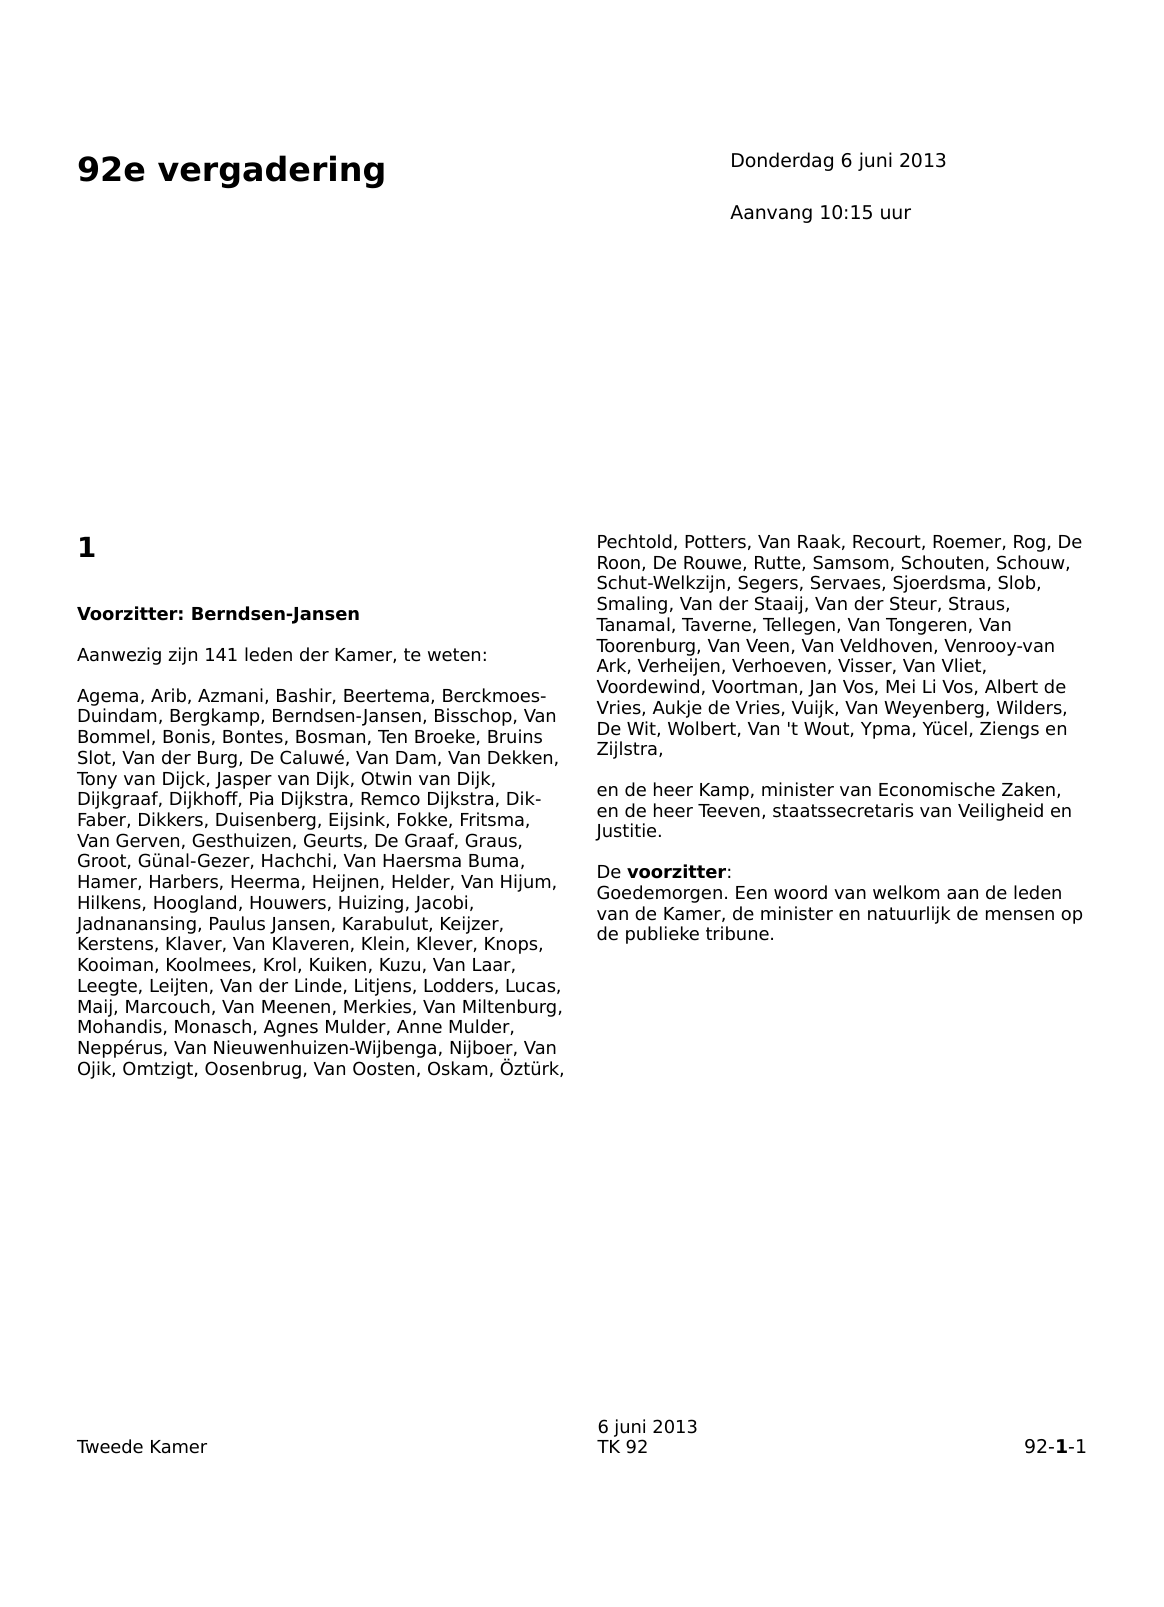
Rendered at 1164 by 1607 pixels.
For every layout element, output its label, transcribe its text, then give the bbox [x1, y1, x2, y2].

text Pechtold, Potters, Van Raak, Recourt, Roemer, Rog, De Roon, De Rouwe, Rutte, Samsom, Schouten, Schouw, Schut-Welkzijn, Segers, Servaes, Sjoerdsma, Slob, Smaling, Van der Staaij, Van der Steur, Straus, Tanamal, Taverne, Tellegen, Van Tongeren, Van Toorenburg, Van Veen, Van Veldhoven, Venrooy-van Ark, Verheijen, Verhoeven, Visser, Van Vliet, Voordewind, Voortman, Jan Vos, Mei Li Vos, Albert de Vries, Aukje de Vries, Vuijk, Van Weyenberg, Wilders, De Wit, Wolbert, Van 't Wout, Ypma, Yücel, Ziengs en Zijlstra, [596, 532, 1087, 760]
text Agema, Arib, Azmani, Bashir, Beertema, Berckmoes-Duindam, Bergkamp, Berndsen-Jansen, Bisschop, Van Bommel, Bonis, Bontes, Bosman, Ten Broeke, Bruins Slot, Van der Burg, De Caluwé, Van Dam, Van Dekken, Tony van Dijck, Jasper van Dijk, Otwin van Dijk, Dijkgraaf, Dijkhoff, Pia Dijkstra, Remco Dijkstra, Dik-Faber, Dikkers, Duisenberg, Eijsink, Fokke, Fritsma, Van Gerven, Gesthuizen, Geurts, De Graaf, Graus, Groot, Günal-Gezer, Hachchi, Van Haersma Buma, Hamer, Harbers, Heerma, Heijnen, Helder, Van Hijum, Hilkens, Hoogland, Houwers, Huizing, Jacobi, Jadnanansing, Paulus Jansen, Karabulut, Keijzer, Kerstens, Klaver, Van Klaveren, Klein, Klever, Knops, Kooiman, Koolmees, Krol, Kuiken, Kuzu, Van Laar, Leegte, Leijten, Van der Linde, Litjens, Lodders, Lucas, Maij, Marcouch, Van Meenen, Merkies, Van Miltenburg, Mohandis, Monasch, Agnes Mulder, Anne Mulder, Neppérus, Van Nieuwenhuizen-Wijbenga, Nijboer, Van Ojik, Omtzigt, Oosenbrug, Van Oosten, Oskam, Öztürk, [77, 686, 567, 1079]
text en de heer Kamp, minister van Economische Zaken, en de heer Teeven, staatssecretaris van Veiligheid en Justitie. [596, 780, 1087, 842]
text Goedemorgen. Een woord van welkom aan de leden van de Kamer, de minister en natuurlijk de mensen op de publieke tribune. [596, 883, 1087, 945]
text Voorzitter: Berndsen-Jansen [77, 604, 567, 625]
table_cell Aanvang 10:15 uur [730, 202, 1087, 254]
title 1 [77, 532, 567, 564]
text De voorzitter: [596, 862, 1087, 883]
text Aanwezig zijn 141 leden der Kamer, te weten: [77, 645, 567, 666]
table_header Donderdag 6 juni 2013 [730, 150, 1087, 202]
table_header 92e vergadering [77, 150, 730, 254]
